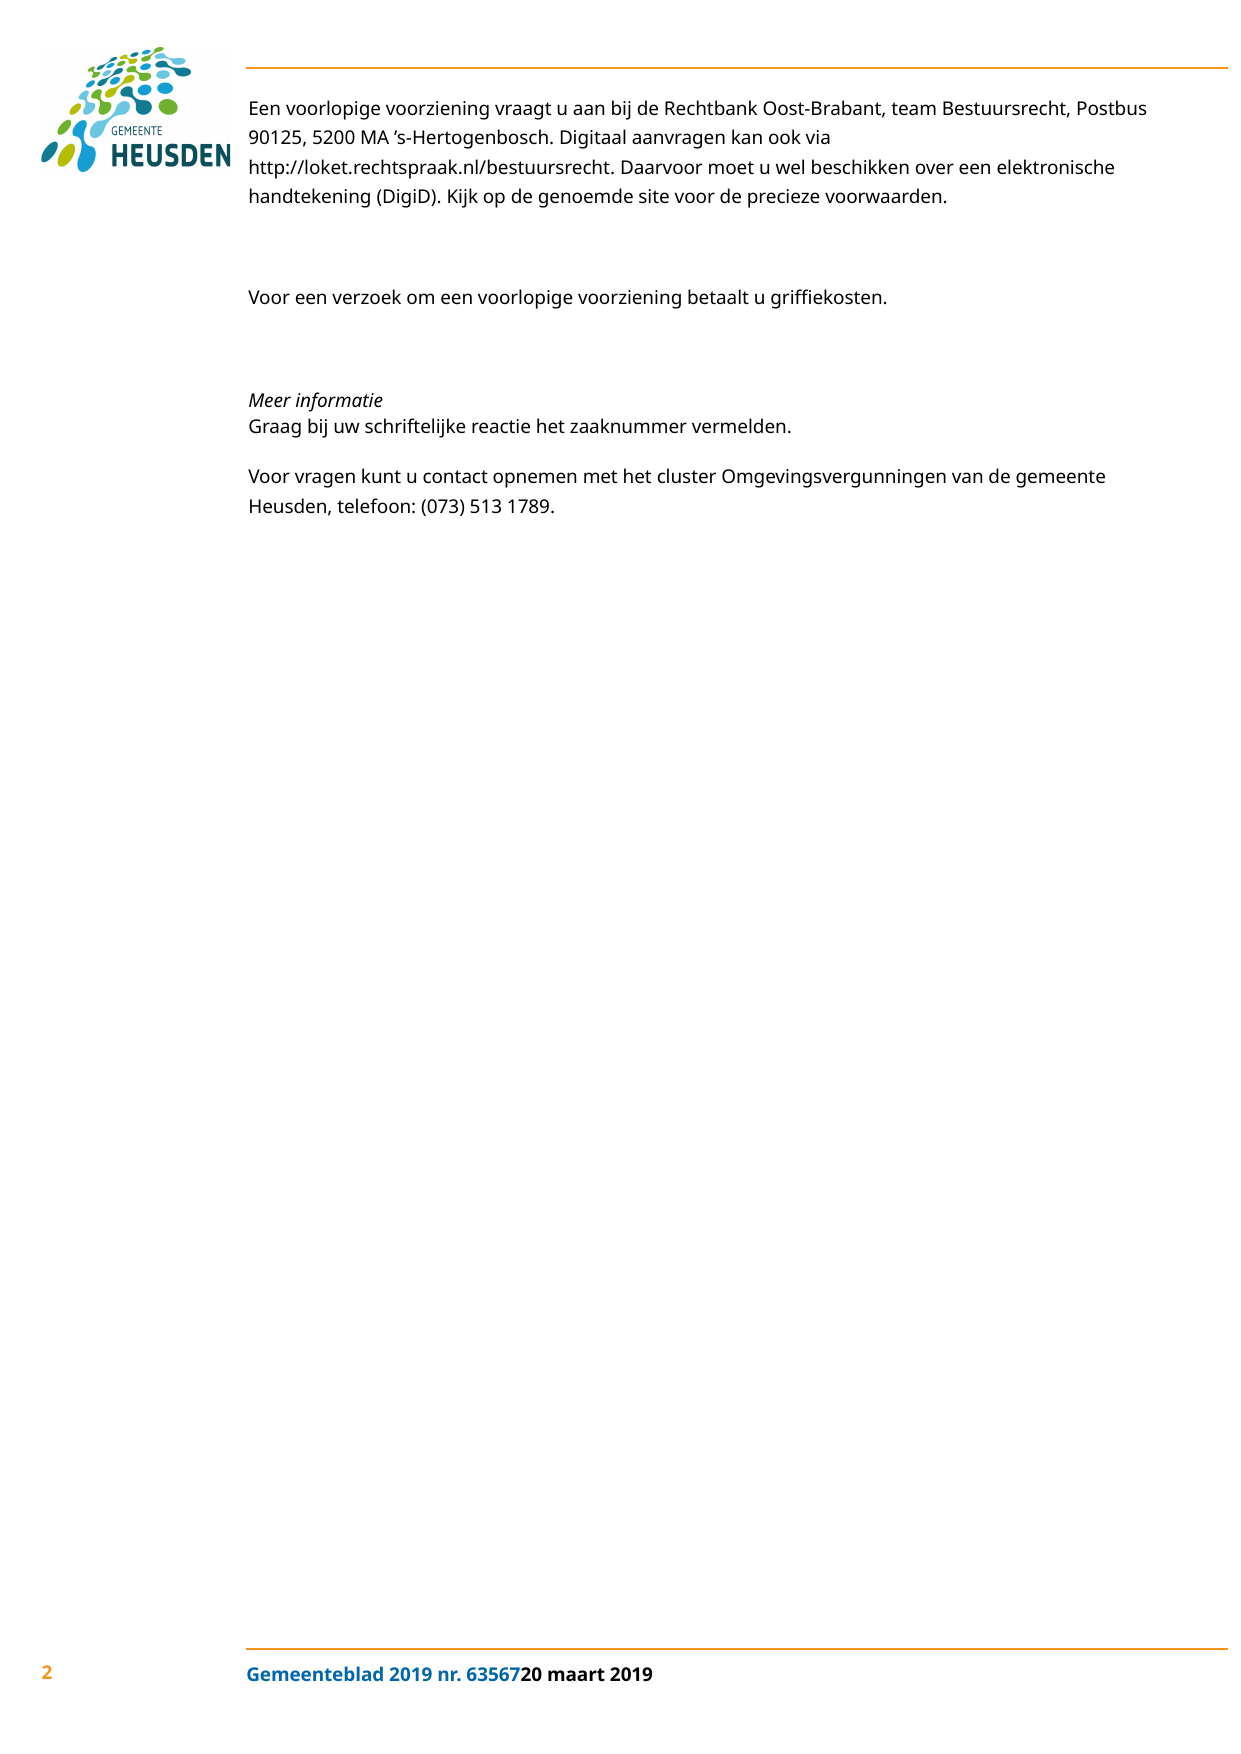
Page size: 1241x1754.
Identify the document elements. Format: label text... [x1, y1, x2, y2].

text Graag bij uw schriftelijke reactie het zaaknummer vermelden. [248, 413, 1152, 439]
picture [41, 47, 231, 172]
text Voor een verzoek om een voorlopige voorziening betaalt u griffiekosten. [248, 284, 1152, 310]
text Meer informatie [248, 388, 1152, 413]
text Een voorlopige voorziening vraagt u aan bij de Rechtbank Oost-Brabant, team Bestuursrecht, Postbus 90125, 5200 MA ’s-Hertogenbosch. Digitaal aanvragen kan ook via http://loket.rechtspraak.nl/bestuursrecht. Daarvoor moet u wel beschikken over een elektronische handtekening (DigiD). Kijk op de genoemde site voor de precieze voorwaarden. [248, 95, 1152, 209]
text Voor vragen kunt u contact opnemen met het cluster Omgevingsvergunningen van de gemeente Heusden, telefoon: (073) 513 1789. [248, 464, 1152, 519]
